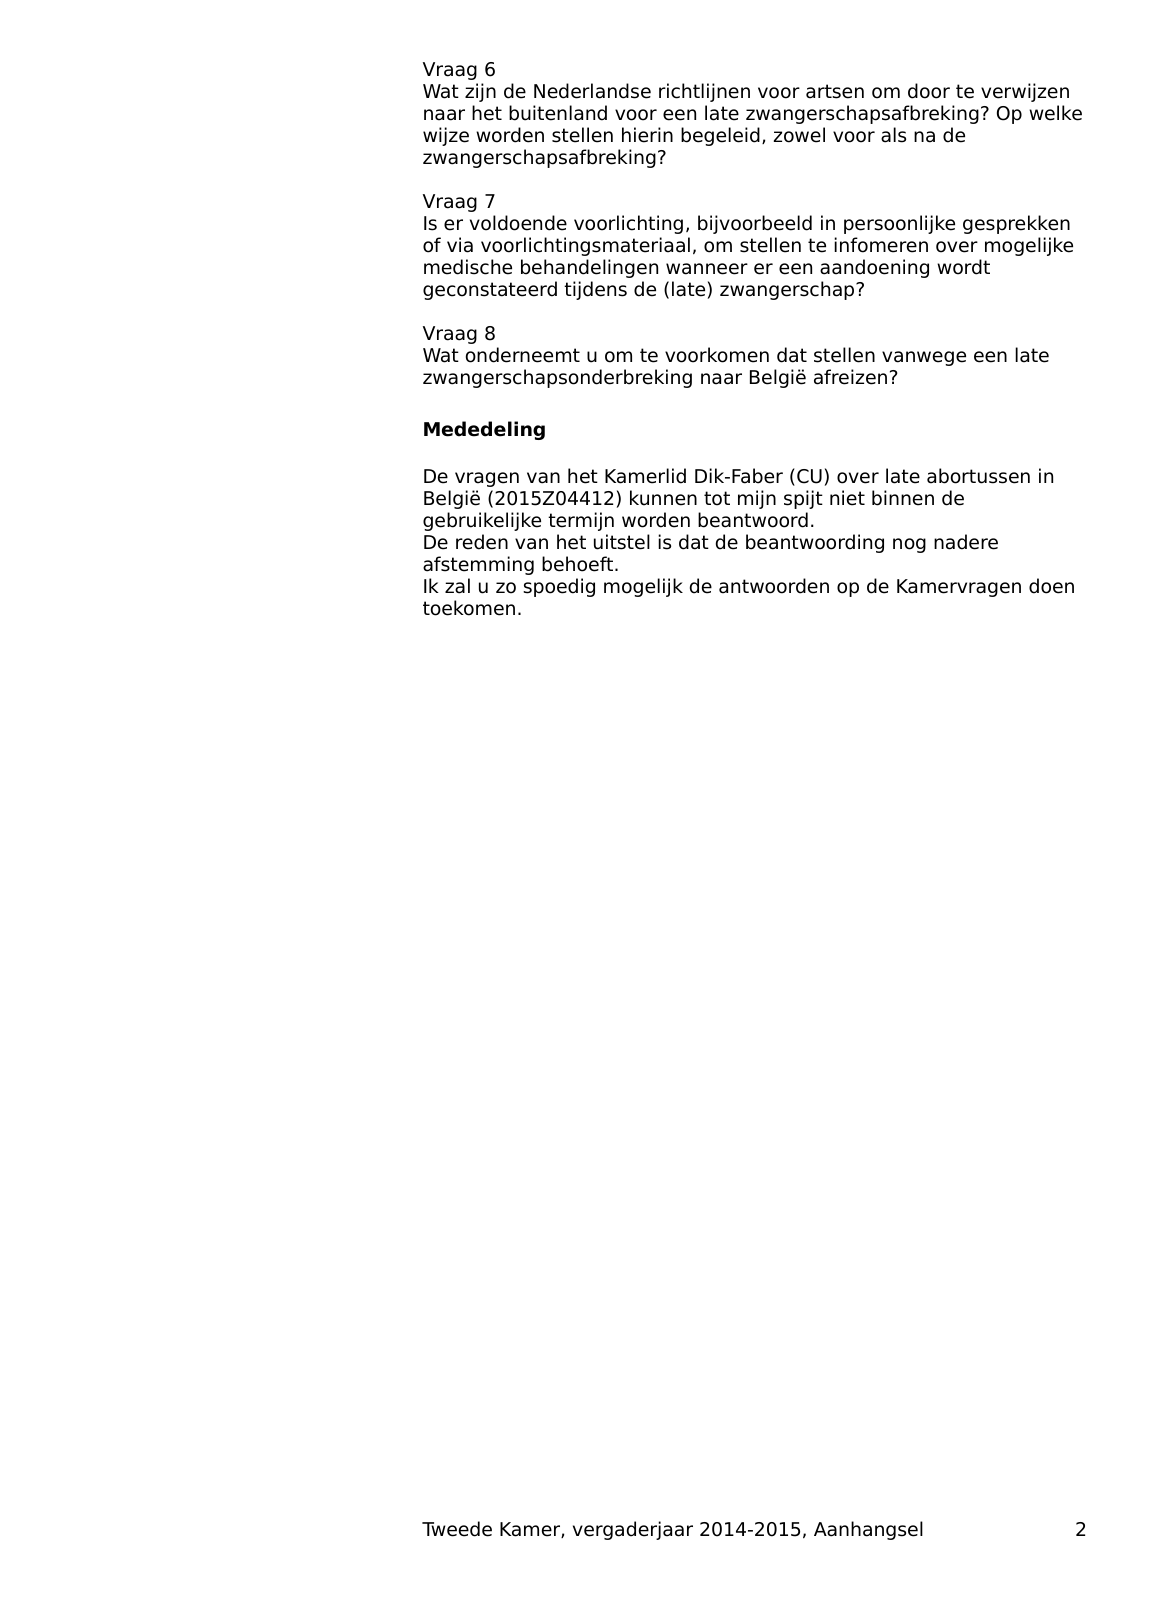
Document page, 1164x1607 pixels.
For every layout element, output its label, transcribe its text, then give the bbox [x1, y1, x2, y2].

text De reden van het uitstel is dat de beantwoording nog nadere afstemming behoeft. [422, 532, 1087, 576]
text De vragen van het Kamerlid Dik-Faber (CU) over late abortussen in België (2015Z04412) kunnen tot mijn spijt niet binnen de gebruikelijke termijn worden beantwoord. [422, 466, 1087, 532]
text Wat zijn de Nederlandse richtlijnen voor artsen om door te verwijzen naar het buitenland voor een late zwangerschapsafbreking? Op welke wijze worden stellen hierin begeleid, zowel voor als na de zwangerschapsafbreking? [422, 81, 1087, 169]
text Ik zal u zo spoedig mogelijk de antwoorden op de Kamervragen doen toekomen. [422, 576, 1087, 620]
text Vraag 6 [422, 59, 1087, 81]
text Vraag 7 [422, 191, 1087, 213]
text Vraag 8 [422, 323, 1087, 345]
text Is er voldoende voorlichting, bijvoorbeeld in persoonlijke gesprekken of via voorlichtingsmateriaal, om stellen te infomeren over mogelijke medische behandelingen wanneer er een aandoening wordt geconstateerd tijdens de (late) zwangerschap? [422, 213, 1087, 301]
text Wat onderneemt u om te voorkomen dat stellen vanwege een late zwangerschapsonderbreking naar België afreizen? [422, 345, 1087, 389]
subtitle Mededeling [422, 419, 1087, 441]
